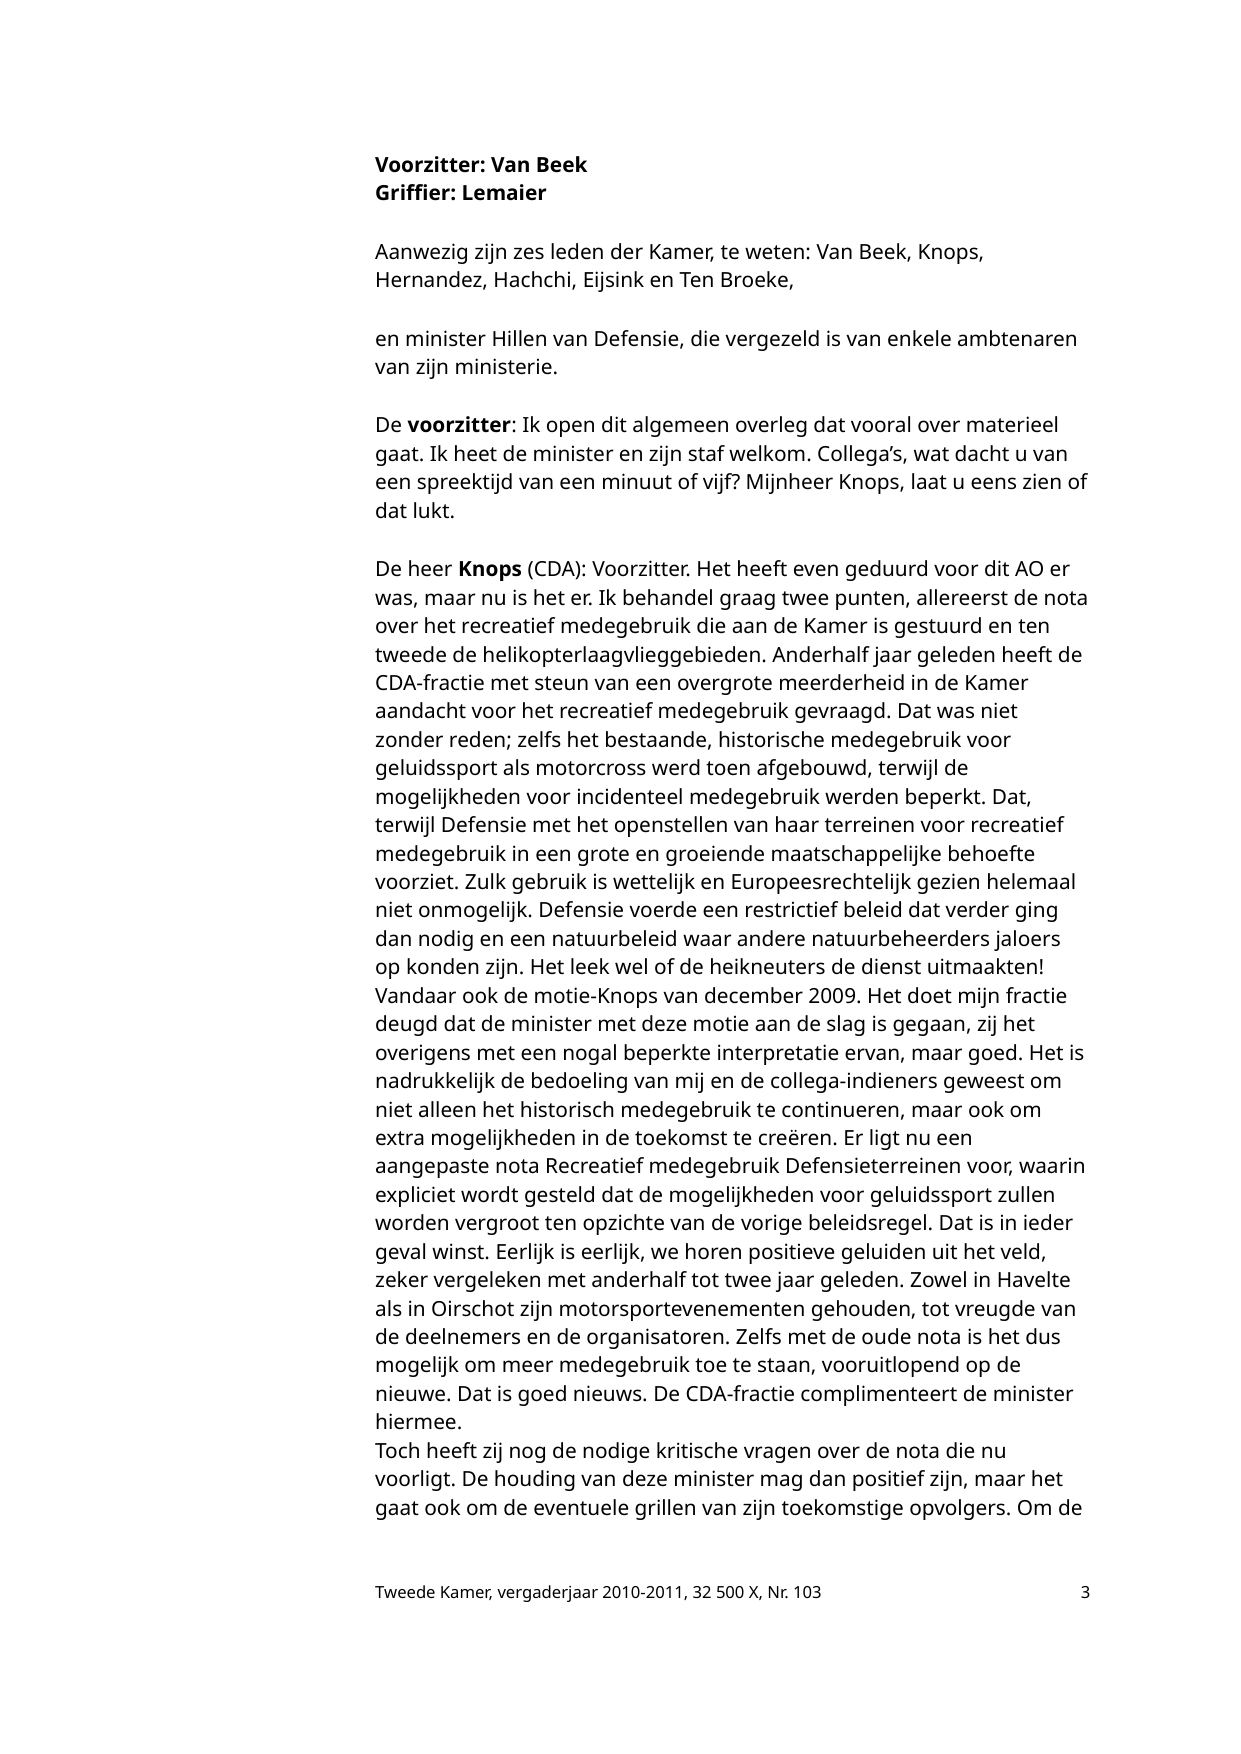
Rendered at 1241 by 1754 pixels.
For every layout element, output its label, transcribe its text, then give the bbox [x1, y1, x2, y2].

text De voorzitter: Ik open dit algemeen overleg dat vooral over materieel gaat. Ik heet de minister en zijn staf welkom. Collega’s, wat dacht u van een spreektijd van een minuut of vijf? Mijnheer Knops, laat u eens zien of dat lukt. [375, 411, 1090, 524]
text Voorzitter: Van Beek [375, 150, 1090, 178]
text Griffier: Lemaier [375, 178, 1090, 207]
text Toch heeft zij nog de nodige kritische vragen over de nota die nu voorligt. De houding van deze minister mag dan positief zijn, maar het gaat ook om de eventuele grillen van zijn toekomstige opvolgers. Om de [375, 1436, 1090, 1521]
text Aanwezig zijn zes leden der Kamer, te weten: Van Beek, Knops, Hernandez, Hachchi, Eijsink en Ten Broeke, [375, 237, 1090, 294]
text en minister Hillen van Defensie, die vergezeld is van enkele ambtenaren van zijn ministerie. [375, 324, 1090, 381]
text De heer Knops (CDA): Voorzitter. Het heeft even geduurd voor dit AO er was, maar nu is het er. Ik behandel graag twee punten, allereerst de nota over het recreatief medegebruik die aan de Kamer is gestuurd en ten tweede de helikopterlaagvlieggebieden. Anderhalf jaar geleden heeft de CDA-fractie met steun van een overgrote meerderheid in de Kamer aandacht voor het recreatief medegebruik gevraagd. Dat was niet zonder reden; zelfs het bestaande, historische medegebruik voor geluidssport als motorcross werd toen afgebouwd, terwijl de mogelijkheden voor incidenteel medegebruik werden beperkt. Dat, terwijl Defensie met het openstellen van haar terreinen voor recreatief medegebruik in een grote en groeiende maatschappelijke behoefte voorziet. Zulk gebruik is wettelijk en Europeesrechtelijk gezien helemaal niet onmogelijk. Defensie voerde een restrictief beleid dat verder ging dan nodig en een natuurbeleid waar andere natuurbeheerders jaloers op konden zijn. Het leek wel of de heikneuters de dienst uitmaakten! Vandaar ook de motie-Knops van december 2009. Het doet mijn fractie deugd dat de minister met deze motie aan de slag is gegaan, zij het overigens met een nogal beperkte interpretatie ervan, maar goed. Het is nadrukkelijk de bedoeling van mij en de collega-indieners geweest om niet alleen het historisch medegebruik te continueren, maar ook om extra mogelijkheden in de toekomst te creëren. Er ligt nu een aangepaste nota Recreatief medegebruik Defensieterreinen voor, waarin expliciet wordt gesteld dat de mogelijkheden voor geluidssport zullen worden vergroot ten opzichte van de vorige beleidsregel. Dat is in ieder geval winst. Eerlijk is eerlijk, we horen positieve geluiden uit het veld, zeker vergeleken met anderhalf tot twee jaar geleden. Zowel in Havelte als in Oirschot zijn motorsportevenementen gehouden, tot vreugde van de deelnemers en de organisatoren. Zelfs met de oude nota is het dus mogelijk om meer medegebruik toe te staan, vooruitlopend op de nieuwe. Dat is goed nieuws. De CDA-fractie complimenteert de minister hiermee. [375, 554, 1090, 1436]
